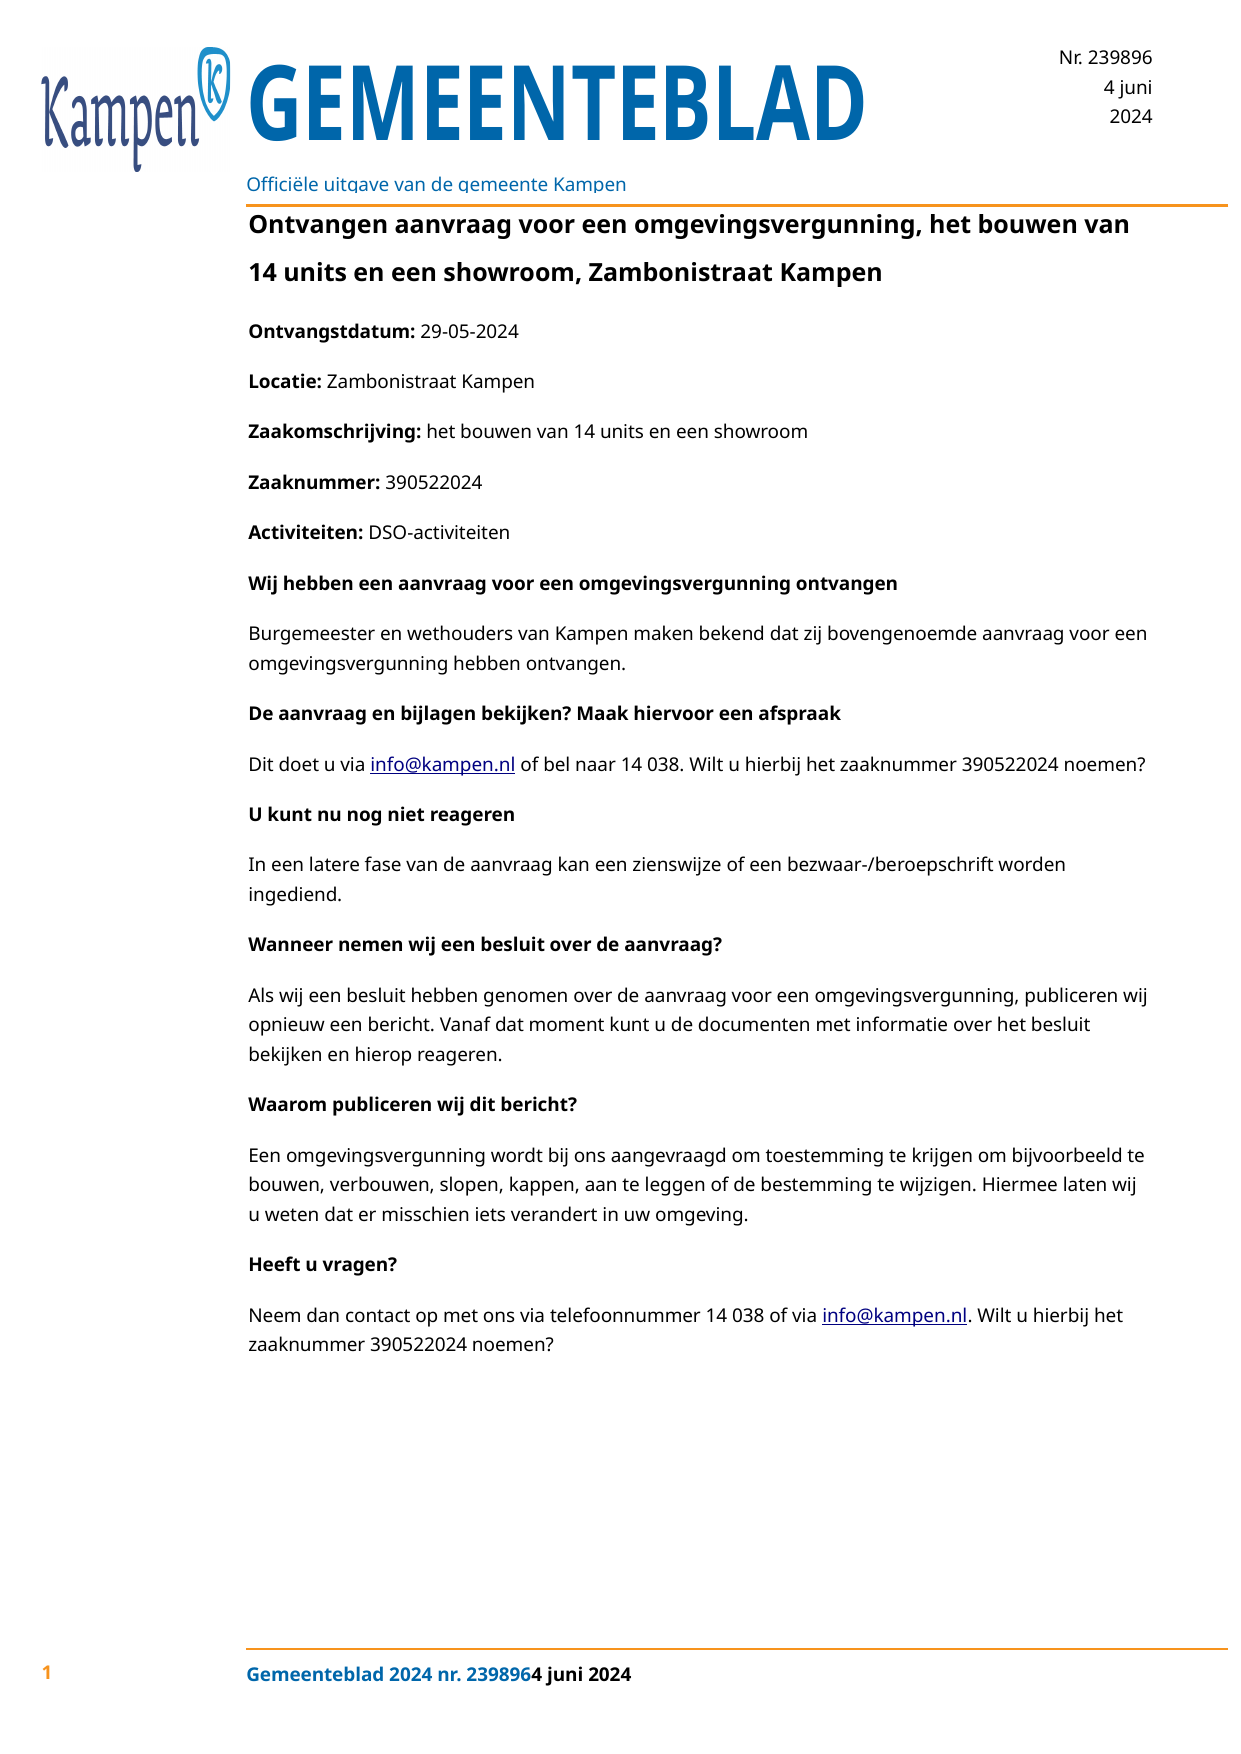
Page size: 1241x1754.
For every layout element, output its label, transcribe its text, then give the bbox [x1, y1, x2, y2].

text Als wij een besluit hebben genomen over de aanvraag voor een omgevingsvergunning, publiceren wij opnieuw een bericht. Vanaf dat moment kunt u de documenten met informatie over het besluit bekijken en hierop reageren. [248, 982, 1152, 1067]
text Waarom publiceren wij dit bericht? [248, 1092, 1152, 1117]
text In een latere fase van de aanvraag kan een zienswijze of een bezwaar-/beroepschrift worden ingediend. [248, 852, 1152, 907]
text Ontvangen aanvraag voor een omgevingsvergunning, het bouwen van 14 units en een showroom, Zambonistraat Kampen [248, 207, 1152, 288]
text Burgemeester en wethouders van Kampen maken bekend dat zij bovengenoemde aanvraag voor een omgevingsvergunning hebben ontvangen. [248, 620, 1152, 676]
text Wanneer nemen wij een besluit over de aanvraag? [248, 932, 1152, 957]
text Zaaknummer: 390522024 [248, 469, 1152, 495]
text Activiteiten: DSO-activiteiten [248, 519, 1152, 545]
picture [41, 47, 231, 172]
text Heeft u vragen? [248, 1252, 1152, 1277]
text Een omgevingsvergunning wordt bij ons aangevraagd om toestemming te krijgen om bijvoorbeeld te bouwen, verbouwen, slopen, kappen, aan te leggen of de bestemming te wijzigen. Hiermee laten wij u weten dat er misschien iets verandert in uw omgeving. [248, 1142, 1152, 1227]
text Zaakomschrijving: het bouwen van 14 units en een showroom [248, 419, 1152, 444]
text Ontvangstdatum: 29-05-2024 [248, 318, 1152, 344]
text Locatie: Zambonistraat Kampen [248, 368, 1152, 394]
text Neem dan contact op met ons via telefoonnummer 14 038 of via info@kampen.nl. Wilt u hierbij het zaaknummer 390522024 noemen? [248, 1302, 1152, 1357]
text U kunt nu nog niet reageren [248, 801, 1152, 827]
text De aanvraag en bijlagen bekijken? Maak hiervoor een afspraak [248, 700, 1152, 726]
text Dit doet u via info@kampen.nl of bel naar 14 038. Wilt u hierbij het zaaknummer 390522024 noemen? [248, 751, 1152, 777]
text Wij hebben een aanvraag voor een omgevingsvergunning ontvangen [248, 570, 1152, 596]
